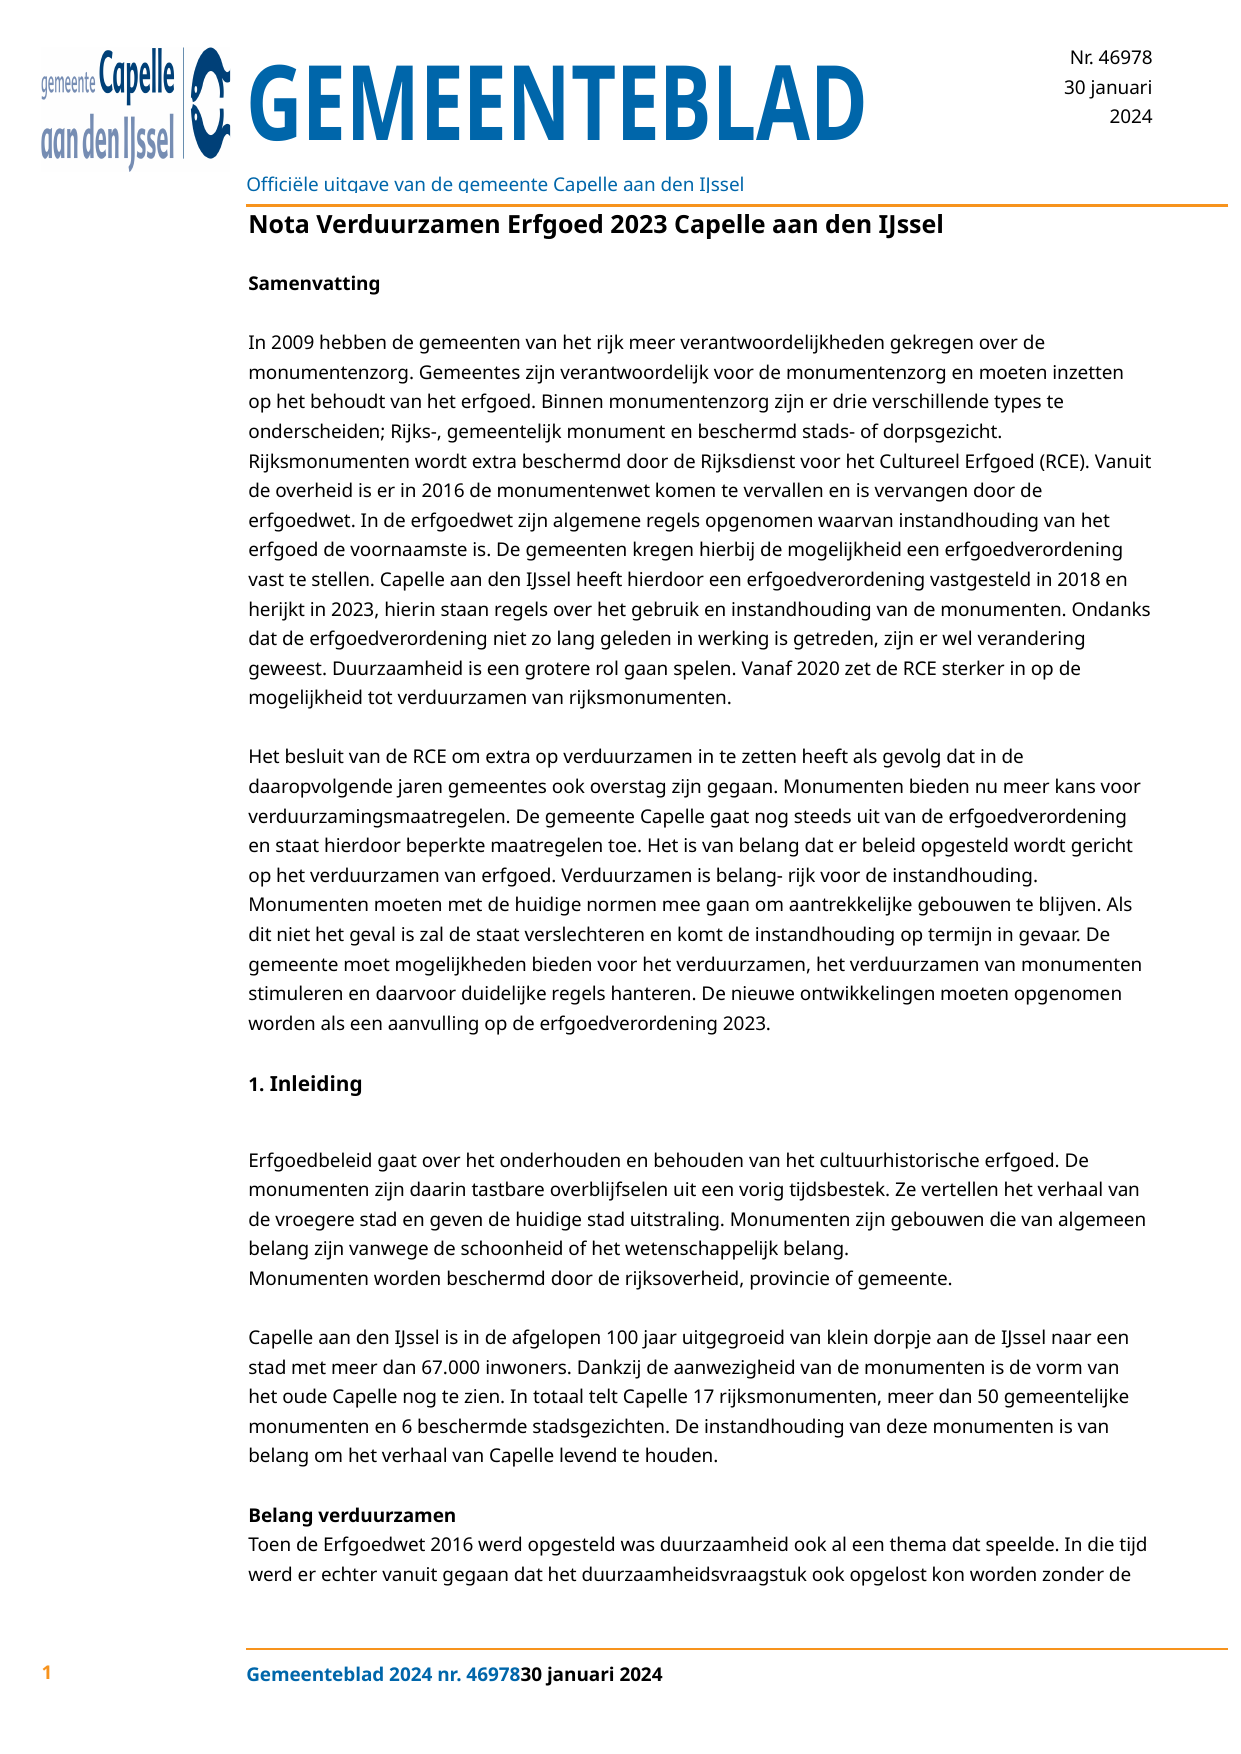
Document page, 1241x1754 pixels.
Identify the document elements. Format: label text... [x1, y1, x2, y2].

text Erfgoedbeleid gaat over het onderhouden en behouden van het cultuurhistorische erfgoed. De monumenten zijn daarin tastbare overblijfselen uit een vorig tijdsbestek. Ze vertellen het verhaal van de vroegere stad en geven de huidige stad uitstraling. Monumenten zijn gebouwen die van algemeen belang zijn vanwege de schoonheid of het wetenschappelijk belang. [248, 1147, 1152, 1261]
text Monumenten worden beschermd door de rijksoverheid, provincie of gemeente. [248, 1265, 1152, 1291]
text 1. Inleiding [248, 1069, 1152, 1097]
text Het besluit van de RCE om extra op verduurzamen in te zetten heeft als gevolg dat in de daaropvolgende jaren gemeentes ook overstag zijn gegaan. Monumenten bieden nu meer kans voor verduurzamingsmaatregelen. De gemeente Capelle gaat nog steeds uit van de erfgoedverordening en staat hierdoor beperkte maatregelen toe. Het is van belang dat er beleid opgesteld wordt gericht op het verduurzamen van erfgoed. Verduurzamen is belang- rijk voor de instandhouding. Monumenten moeten met de huidige normen mee gaan om aantrekkelijke gebouwen te blijven. Als dit niet het geval is zal de staat verslechteren en komt de instandhouding op termijn in gevaar. De gemeente moet mogelijkheden bieden voor het verduurzamen, het verduurzamen van monumenten stimuleren en daarvoor duidelijke regels hanteren. De nieuwe ontwikkelingen moeten opgenomen worden als een aanvulling op de erfgoedverordening 2023. [248, 744, 1152, 1036]
text Belang verduurzamen [248, 1502, 1152, 1527]
text Toen de Erfgoedwet 2016 werd opgesteld was duurzaamheid ook al een thema dat speelde. In die tijd werd er echter vanuit gegaan dat het duurzaamheidsvraagstuk ook opgelost kon worden zonder de [248, 1531, 1152, 1587]
text Nota Verduurzamen Erfgoed 2023 Capelle aan den IJssel [248, 207, 1152, 241]
text Capelle aan den IJssel is in de afgelopen 100 jaar uitgegroeid van klein dorpje aan de IJssel naar een stad met meer dan 67.000 inwoners. Dankzij de aanwezigheid van de monumenten is de vorm van het oude Capelle nog te zien. In totaal telt Capelle 17 rijksmonumenten, meer dan 50 gemeentelijke monumenten en 6 beschermde stadsgezichten. De instandhouding van deze monumenten is van belang om het verhaal van Capelle levend te houden. [248, 1324, 1152, 1468]
text Samenvatting [248, 270, 1152, 296]
picture [41, 47, 231, 172]
text In 2009 hebben de gemeenten van het rijk meer verantwoordelijkheden gekregen over de monumentenzorg. Gemeentes zijn verantwoordelijk voor de monumentenzorg en moeten inzetten op het behoudt van het erfgoed. Binnen monumentenzorg zijn er drie verschillende types te onderscheiden; Rijks-, gemeentelijk monument en beschermd stads- of dorpsgezicht. Rijksmonumenten wordt extra beschermd door de Rijksdienst voor het Cultureel Erfgoed (RCE). Vanuit de overheid is er in 2016 de monumentenwet komen te vervallen en is vervangen door de erfgoedwet. In de erfgoedwet zijn algemene regels opgenomen waarvan instandhouding van het erfgoed de voornaamste is. De gemeenten kregen hierbij de mogelijkheid een erfgoedverordening vast te stellen. Capelle aan den IJssel heeft hierdoor een erfgoedverordening vastgesteld in 2018 en herijkt in 2023, hierin staan regels over het gebruik en instandhouding van de monumenten. Ondanks dat de erfgoedverordening niet zo lang geleden in werking is getreden, zijn er wel verandering geweest. Duurzaamheid is een grotere rol gaan spelen. Vanaf 2020 zet de RCE sterker in op de mogelijkheid tot verduurzamen van rijksmonumenten. [248, 329, 1152, 710]
